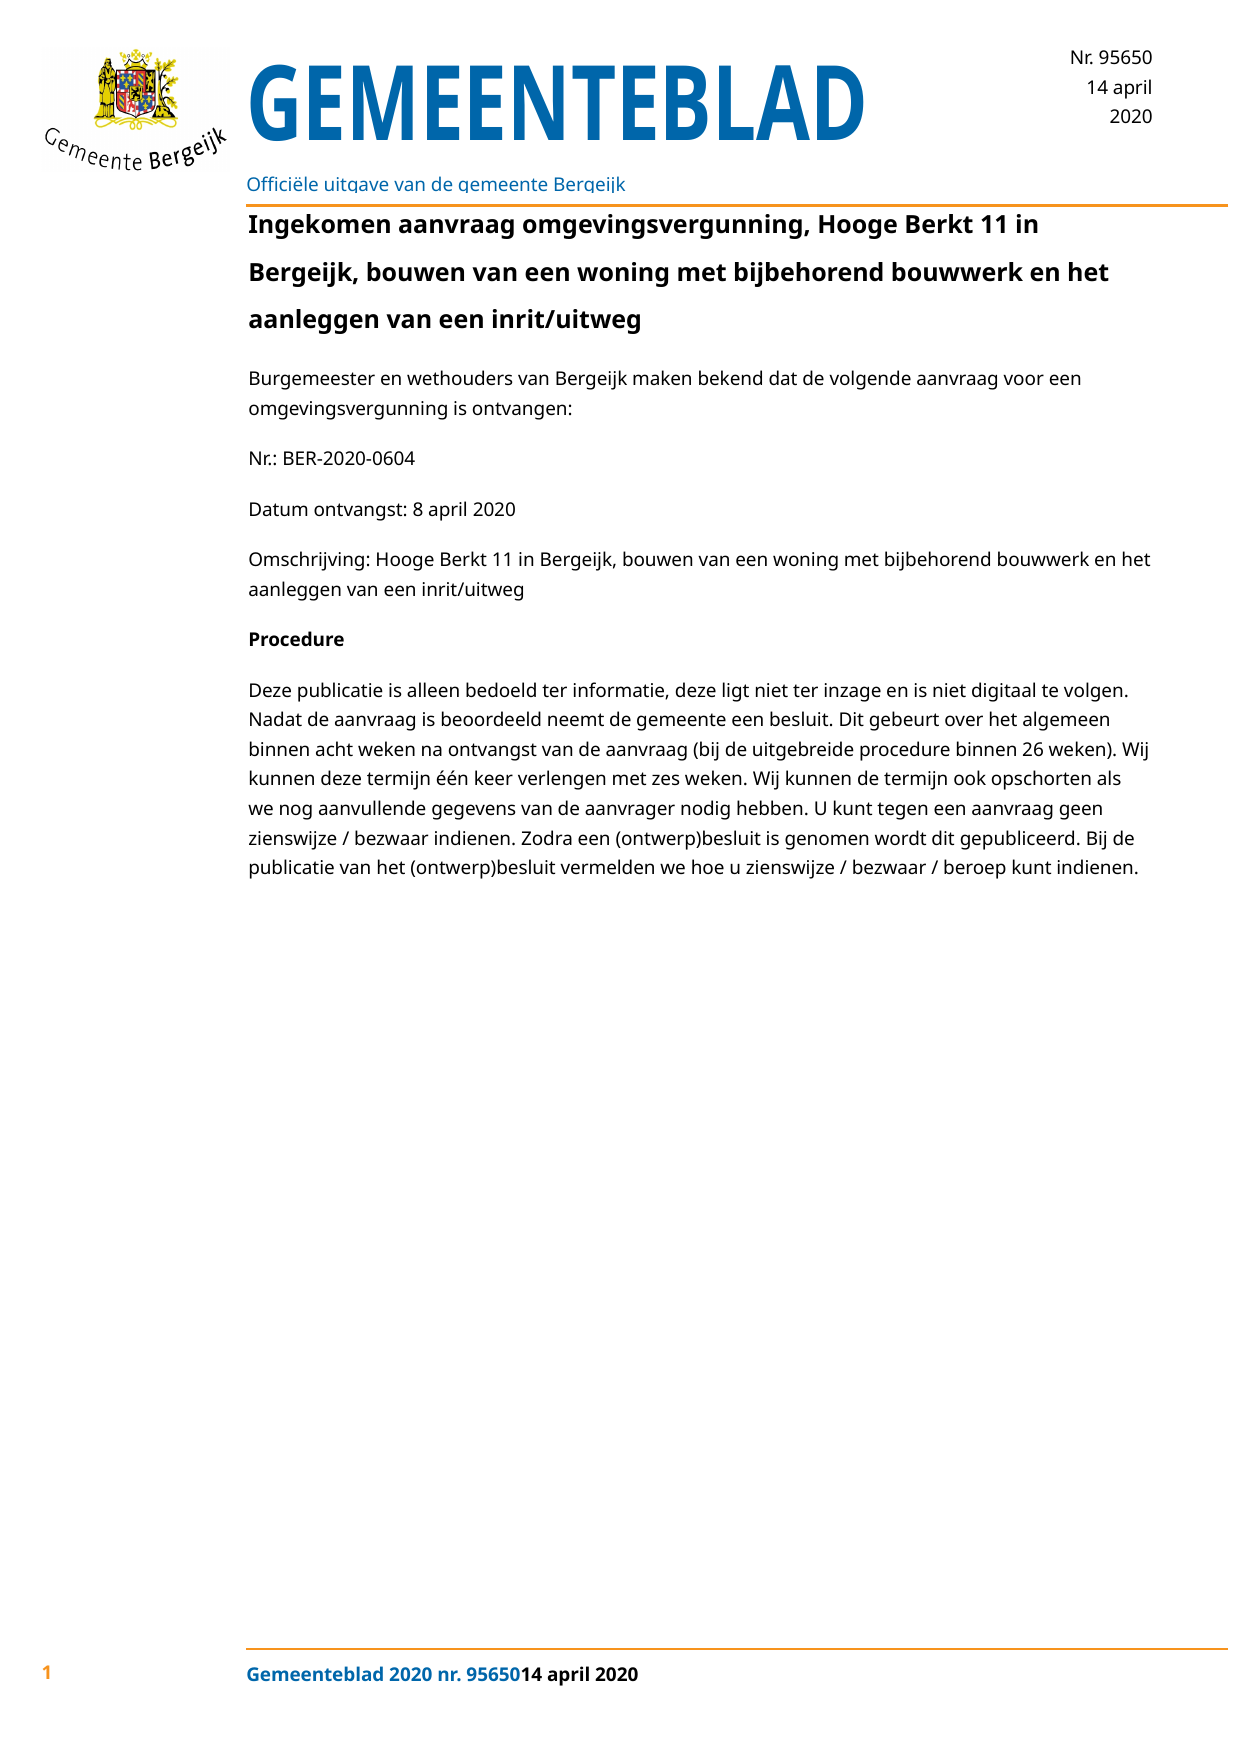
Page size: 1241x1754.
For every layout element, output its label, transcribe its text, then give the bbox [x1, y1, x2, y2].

text Deze publicatie is alleen bedoeld ter informatie, deze ligt niet ter inzage en is niet digitaal te volgen. Nadat de aanvraag is beoordeeld neemt de gemeente een besluit. Dit gebeurt over het algemeen binnen acht weken na ontvangst van de aanvraag (bij de uitgebreide procedure binnen 26 weken). Wij kunnen deze termijn één keer verlengen met zes weken. Wij kunnen de termijn ook opschorten als we nog aanvullende gegevens van de aanvrager nodig hebben. U kunt tegen een aanvraag geen zienswijze / bezwaar indienen. Zodra een (ontwerp)besluit is genomen wordt dit gepubliceerd. Bij de publicatie van het (ontwerp)besluit vermelden we hoe u zienswijze / bezwaar / beroep kunt indienen. [248, 677, 1152, 880]
text Datum ontvangst: 8 april 2020 [248, 496, 1152, 522]
text Procedure [248, 626, 1152, 652]
text Nr.: BER-2020-0604 [248, 446, 1152, 471]
text Ingekomen aanvraag omgevingsvergunning, Hooge Berkt 11 in Bergeijk, bouwen van een woning met bijbehorend bouwwerk en het aanleggen van een inrit/uitweg [248, 207, 1152, 336]
picture [41, 47, 231, 172]
text Burgemeester en wethouders van Bergeijk maken bekend dat de volgende aanvraag voor een omgevingsvergunning is ontvangen: [248, 366, 1152, 421]
text Omschrijving: Hooge Berkt 11 in Bergeijk, bouwen van een woning met bijbehorend bouwwerk en het aanleggen van een inrit/uitweg [248, 546, 1152, 602]
